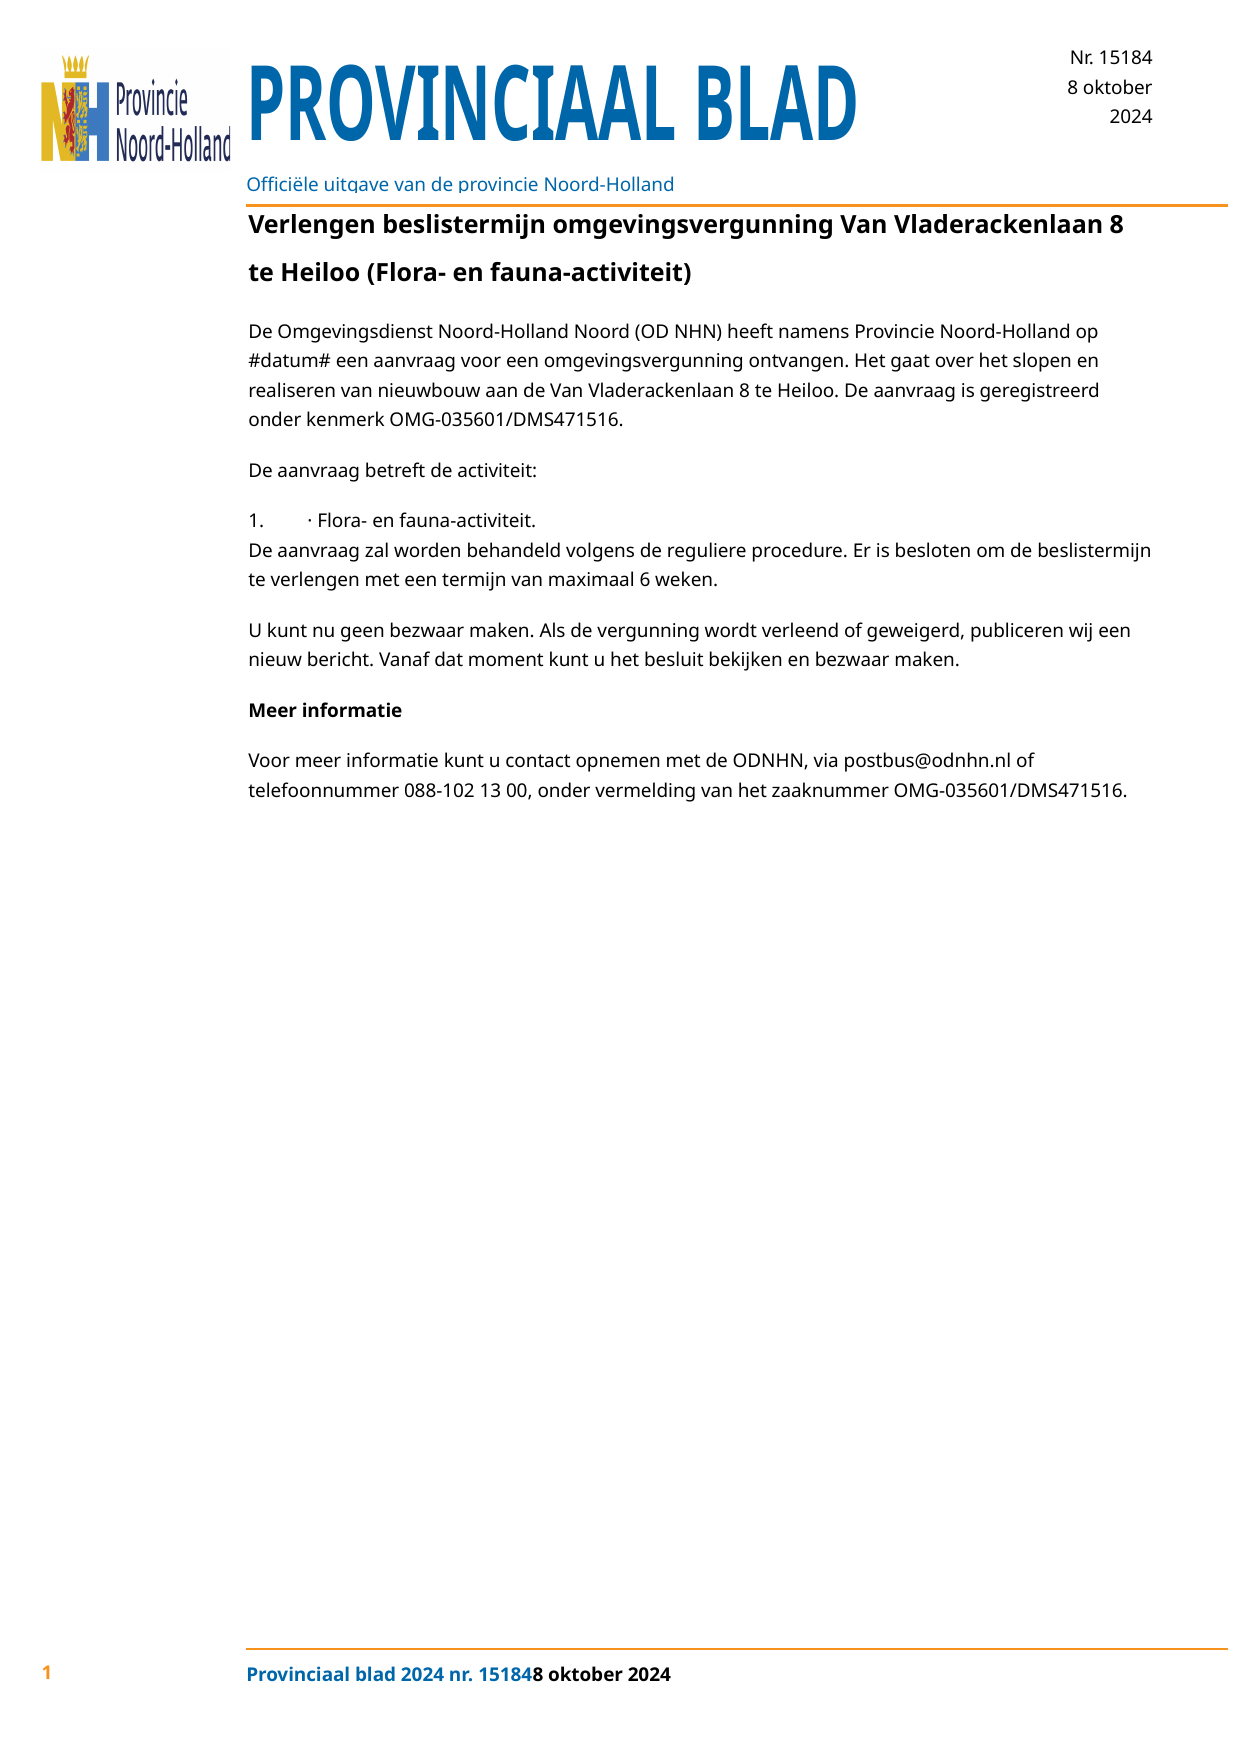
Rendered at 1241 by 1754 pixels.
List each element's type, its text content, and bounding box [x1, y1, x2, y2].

picture [41, 47, 231, 172]
text De aanvraag zal worden behandeld volgens de reguliere procedure. Er is besloten om de beslistermijn te verlengen met een termijn van maximaal 6 weken. [248, 537, 1152, 592]
text De Omgevingsdienst Noord-Holland Noord (OD NHN) heeft namens Provincie Noord-Holland op #datum# een aanvraag voor een omgevingsvergunning ontvangen. Het gaat over het slopen en realiseren van nieuwbouw aan de Van Vladerackenlaan 8 te Heiloo. De aanvraag is geregistreerd onder kenmerk OMG-035601/DMS471516. [248, 318, 1152, 432]
text Meer informatie [248, 697, 1152, 723]
text U kunt nu geen bezwaar maken. Als de vergunning wordt verleend of geweigerd, publiceren wij een nieuw bericht. Vanaf dat moment kunt u het besluit bekijken en bezwaar maken. [248, 617, 1152, 672]
list · Flora- en fauna-activiteit. [248, 507, 1152, 533]
text Verlengen beslistermijn omgevingsvergunning Van Vladerackenlaan 8 te Heiloo (Flora- en fauna-activiteit) [248, 207, 1152, 288]
text De aanvraag betreft de activiteit: [248, 457, 1152, 483]
text Voor meer informatie kunt u contact opnemen met de ODNHN, via postbus@odnhn.nl of telefoonnummer 088-102 13 00, onder vermelding van het zaaknummer OMG-035601/DMS471516. [248, 747, 1152, 803]
